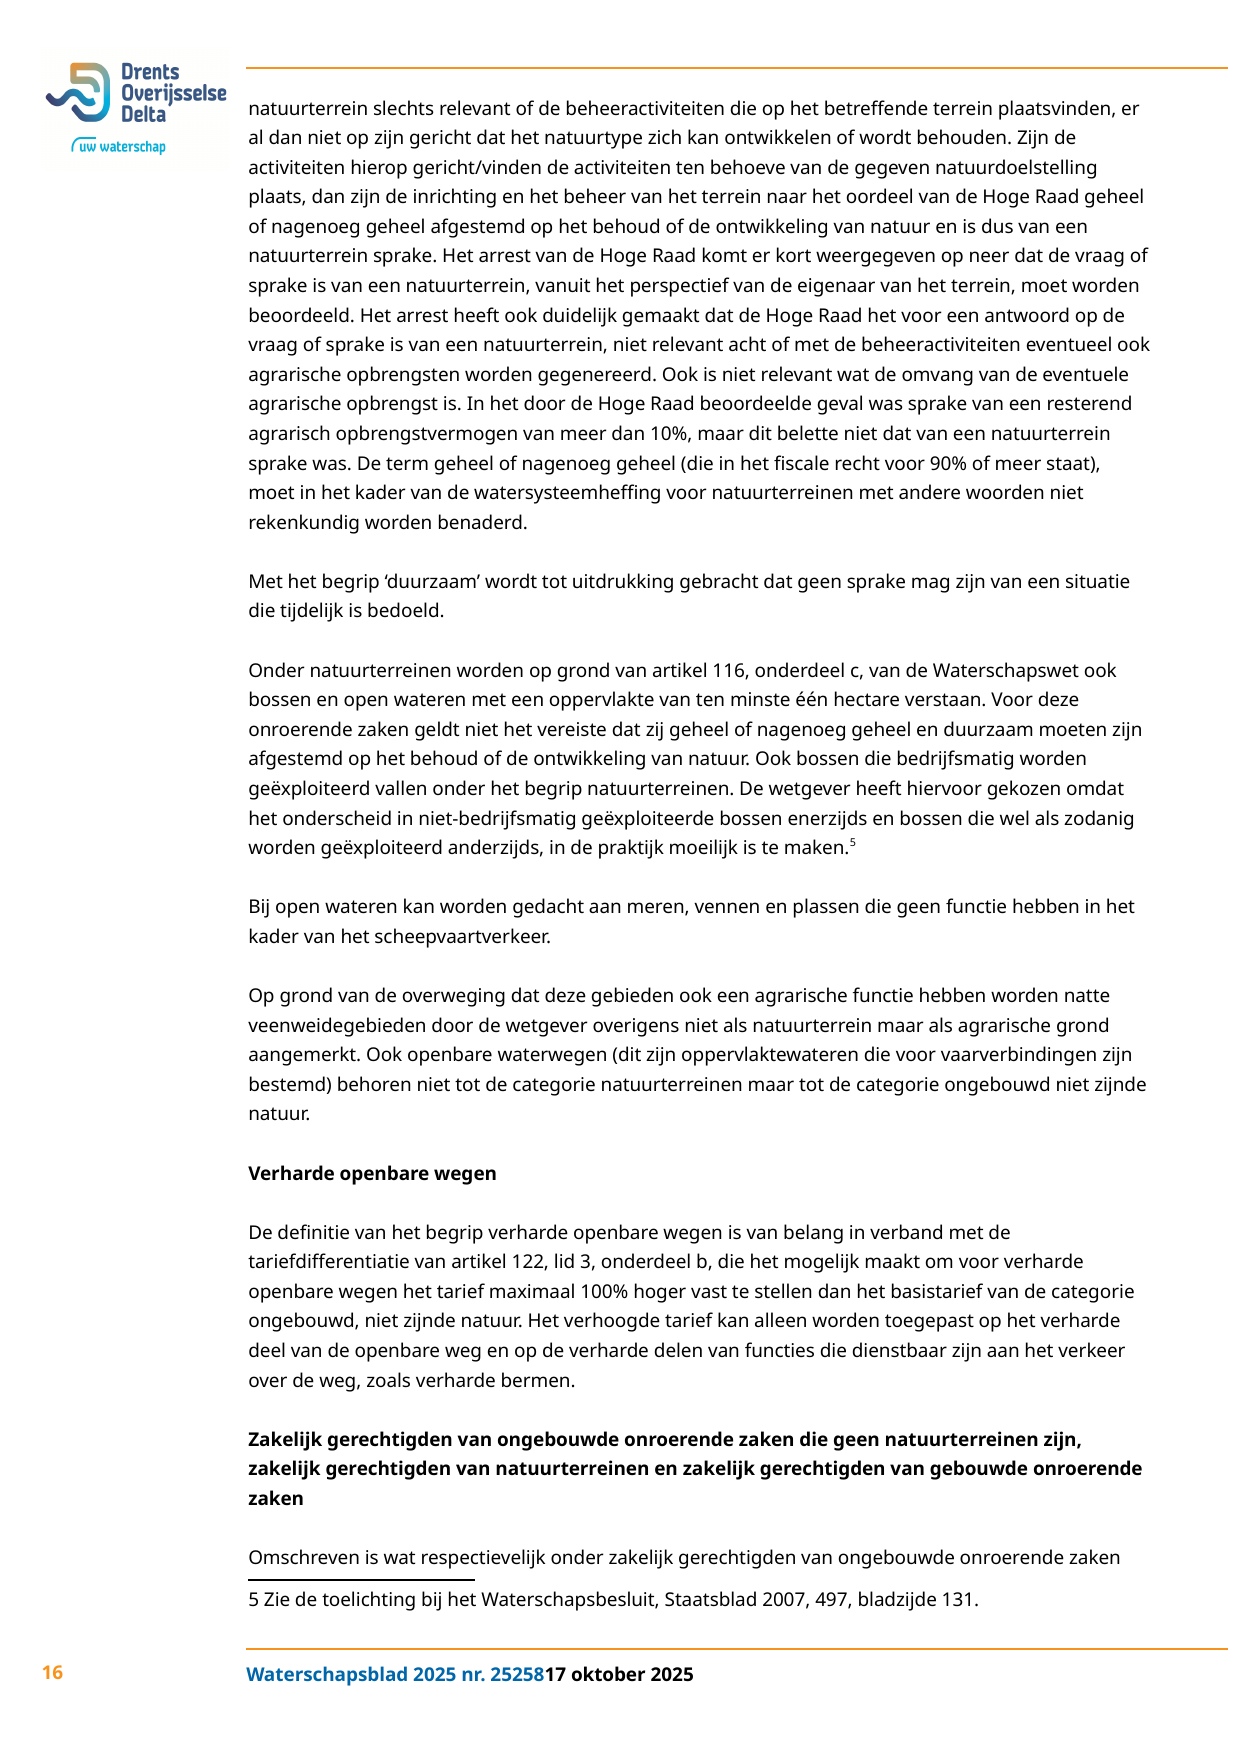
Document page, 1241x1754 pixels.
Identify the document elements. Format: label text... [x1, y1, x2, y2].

text Op grond van de overweging dat deze gebieden ook een agrarische functie hebben worden natte veenweidegebieden door de wetgever overigens niet als natuurterrein maar als agrarische grond aangemerkt. Ook openbare waterwegen (dit zijn oppervlaktewateren die voor vaarverbindingen zijn bestemd) behoren niet tot de categorie natuurterreinen maar tot de categorie ongebouwd niet zijnde natuur. [248, 982, 1152, 1126]
text Verharde openbare wegen [248, 1160, 1152, 1186]
text Zakelijk gerechtigden van ongebouwde onroerende zaken die geen natuurterreinen zijn, zakelijk gerechtigden van natuurterreinen en zakelijk gerechtigden van gebouwde onroerende zaken [248, 1426, 1152, 1511]
text De definitie van het begrip verharde openbare wegen is van belang in verband met de tariefdifferentiatie van artikel 122, lid 3, onderdeel b, die het mogelijk maakt om voor verharde openbare wegen het tarief maximaal 100% hoger vast te stellen dan het basistarief van de categorie ongebouwd, niet zijnde natuur. Het verhoogde tarief kan alleen worden toegepast op het verharde deel van de openbare weg en op de verharde delen van functies die dienstbaar zijn aan het verkeer over de weg, zoals verharde bermen. [248, 1219, 1152, 1393]
text Zie de toelichting bij het Waterschapsbesluit, Staatsblad 2007, 497, bladzijde 131. [248, 1586, 1152, 1612]
text Onder natuurterreinen worden op grond van artikel 116, onderdeel c, van de Waterschapswet ook bossen en open wateren met een oppervlakte van ten minste één hectare verstaan. Voor deze onroerende zaken geldt niet het vereiste dat zij geheel of nagenoeg geheel en duurzaam moeten zijn afgestemd op het behoud of de ontwikkeling van natuur. Ook bossen die bedrijfsmatig worden geëxploiteerd vallen onder het begrip natuurterreinen. De wetgever heeft hiervoor gekozen omdat het onderscheid in niet-bedrijfsmatig geëxploiteerde bossen enerzijds en bossen die wel als zodanig worden geëxploiteerd anderzijds, in de praktijk moeilijk is te maken. [248, 657, 1152, 860]
text natuurterrein slechts relevant of de beheeractiviteiten die op het betreffende terrein plaatsvinden, er al dan niet op zijn gericht dat het natuurtype zich kan ontwikkelen of wordt behouden. Zijn de activiteiten hierop gericht/vinden de activiteiten ten behoeve van de gegeven natuurdoelstelling plaats, dan zijn de inrichting en het beheer van het terrein naar het oordeel van de Hoge Raad geheel of nagenoeg geheel afgestemd op het behoud of de ontwikkeling van natuur en is dus van een natuurterrein sprake. Het arrest van de Hoge Raad komt er kort weergegeven op neer dat de vraag of sprake is van een natuurterrein, vanuit het perspectief van de eigenaar van het terrein, moet worden beoordeeld. Het arrest heeft ook duidelijk gemaakt dat de Hoge Raad het voor een antwoord op de vraag of sprake is van een natuurterrein, niet relevant acht of met de beheeractiviteiten eventueel ook agrarische opbrengsten worden gegenereerd. Ook is niet relevant wat de omvang van de eventuele agrarische opbrengst is. In het door de Hoge Raad beoordeelde geval was sprake van een resterend agrarisch opbrengstvermogen van meer dan 10%, maar dit belette niet dat van een natuurterrein sprake was. De term geheel of nagenoeg geheel (die in het fiscale recht voor 90% of meer staat), moet in het kader van de watersysteemheffing voor natuurterreinen met andere woorden niet rekenkundig worden benaderd. [248, 95, 1152, 535]
text Met het begrip ‘duurzaam’ wordt tot uitdrukking gebracht dat geen sprake mag zijn van een situatie die tijdelijk is bedoeld. [248, 568, 1152, 623]
picture [41, 47, 231, 172]
text Bij open wateren kan worden gedacht aan meren, vennen en plassen die geen functie hebben in het kader van het scheepvaartverkeer. [248, 893, 1152, 949]
text Omschreven is wat respectievelijk onder zakelijk gerechtigden van ongebouwde onroerende zaken [248, 1544, 1152, 1570]
